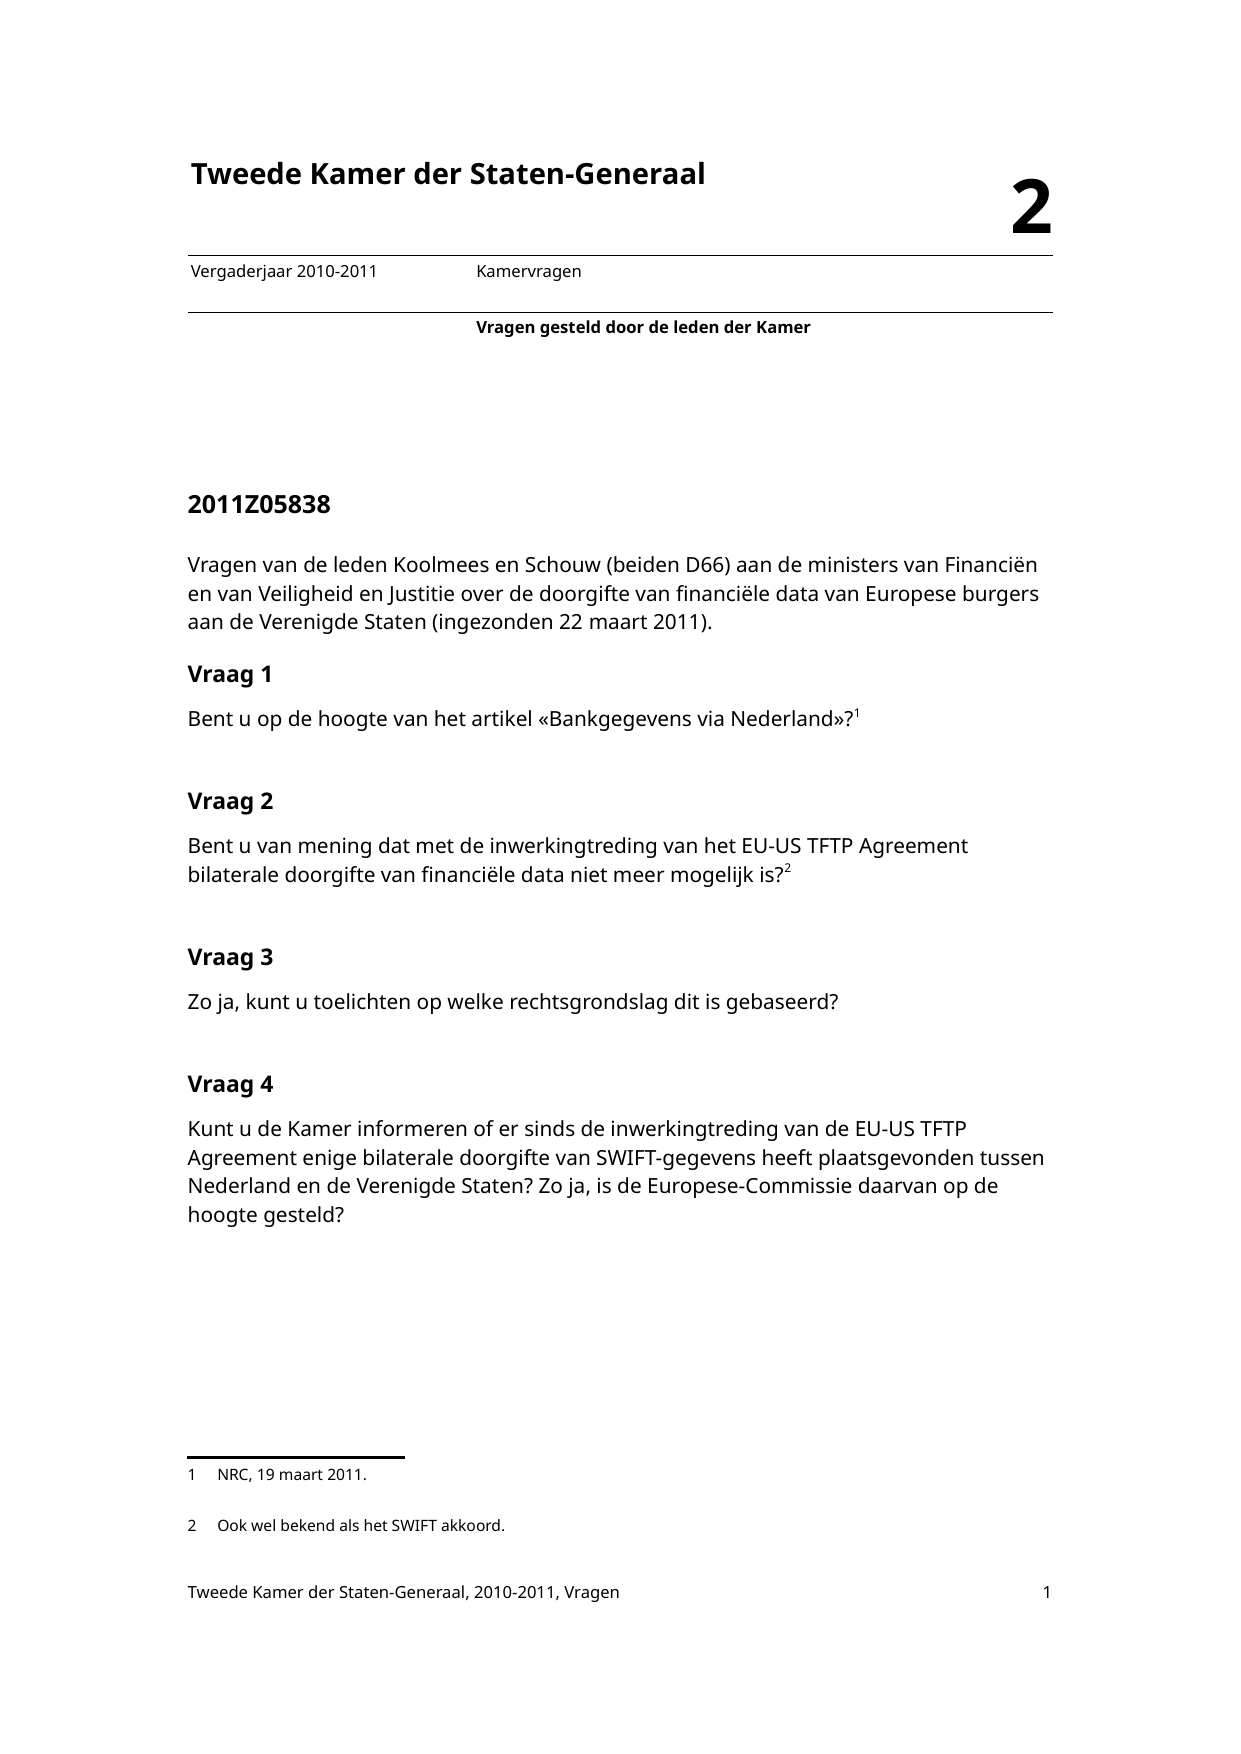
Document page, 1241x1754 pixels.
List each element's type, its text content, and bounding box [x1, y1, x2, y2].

text 2011Z05838 [187, 487, 1053, 521]
table_header 2 [880, 150, 1053, 255]
text Bent u op de hoogte van het artikel «Bankgegevens via Nederland»? [187, 704, 1053, 733]
text Vragen van de leden Koolmees en Schouw (beiden D66) aan de ministers van Financiën en van Veiligheid en Justitie over de doorgifte van financiële data van Europese burgers aan de Verenigde Staten (ingezonden 22 maart 2011). [187, 550, 1053, 636]
table_cell Vergaderjaar 2010-2011 [188, 256, 473, 312]
text Bent u van mening dat met de inwerkingtreding van het EU-US TFTP Agreement bilaterale doorgifte van financiële data niet meer mogelijk is? [187, 832, 1053, 888]
table_cell Vragen gesteld door de leden der Kamer [473, 313, 1053, 339]
text Kunt u de Kamer informeren of er sinds de inwerkingtreding van de EU-US TFTP Agreement enige bilaterale doorgifte van SWIFT-gegevens heeft plaatsgevonden tussen Nederland en de Verenigde Staten? Zo ja, is de Europese-Commissie daarvan op de hoogte gesteld? [187, 1114, 1053, 1228]
subtitle Vraag 1 [187, 658, 1053, 689]
subtitle Vraag 3 [187, 941, 1053, 972]
table_cell [188, 313, 473, 339]
table_header Tweede Kamer der Staten-Generaal [188, 150, 879, 255]
text Zo ja, kunt u toelichten op welke rechtsgrondslag dit is gebaseerd? [187, 987, 1053, 1016]
subtitle Vraag 2 [187, 785, 1053, 817]
table_cell Kamervragen [473, 256, 1053, 312]
text NRC, 19 maart 2011. [187, 1449, 1053, 1478]
subtitle Vraag 4 [187, 1068, 1053, 1099]
text Ook wel bekend als het SWIFT akkoord. [187, 1508, 1053, 1536]
